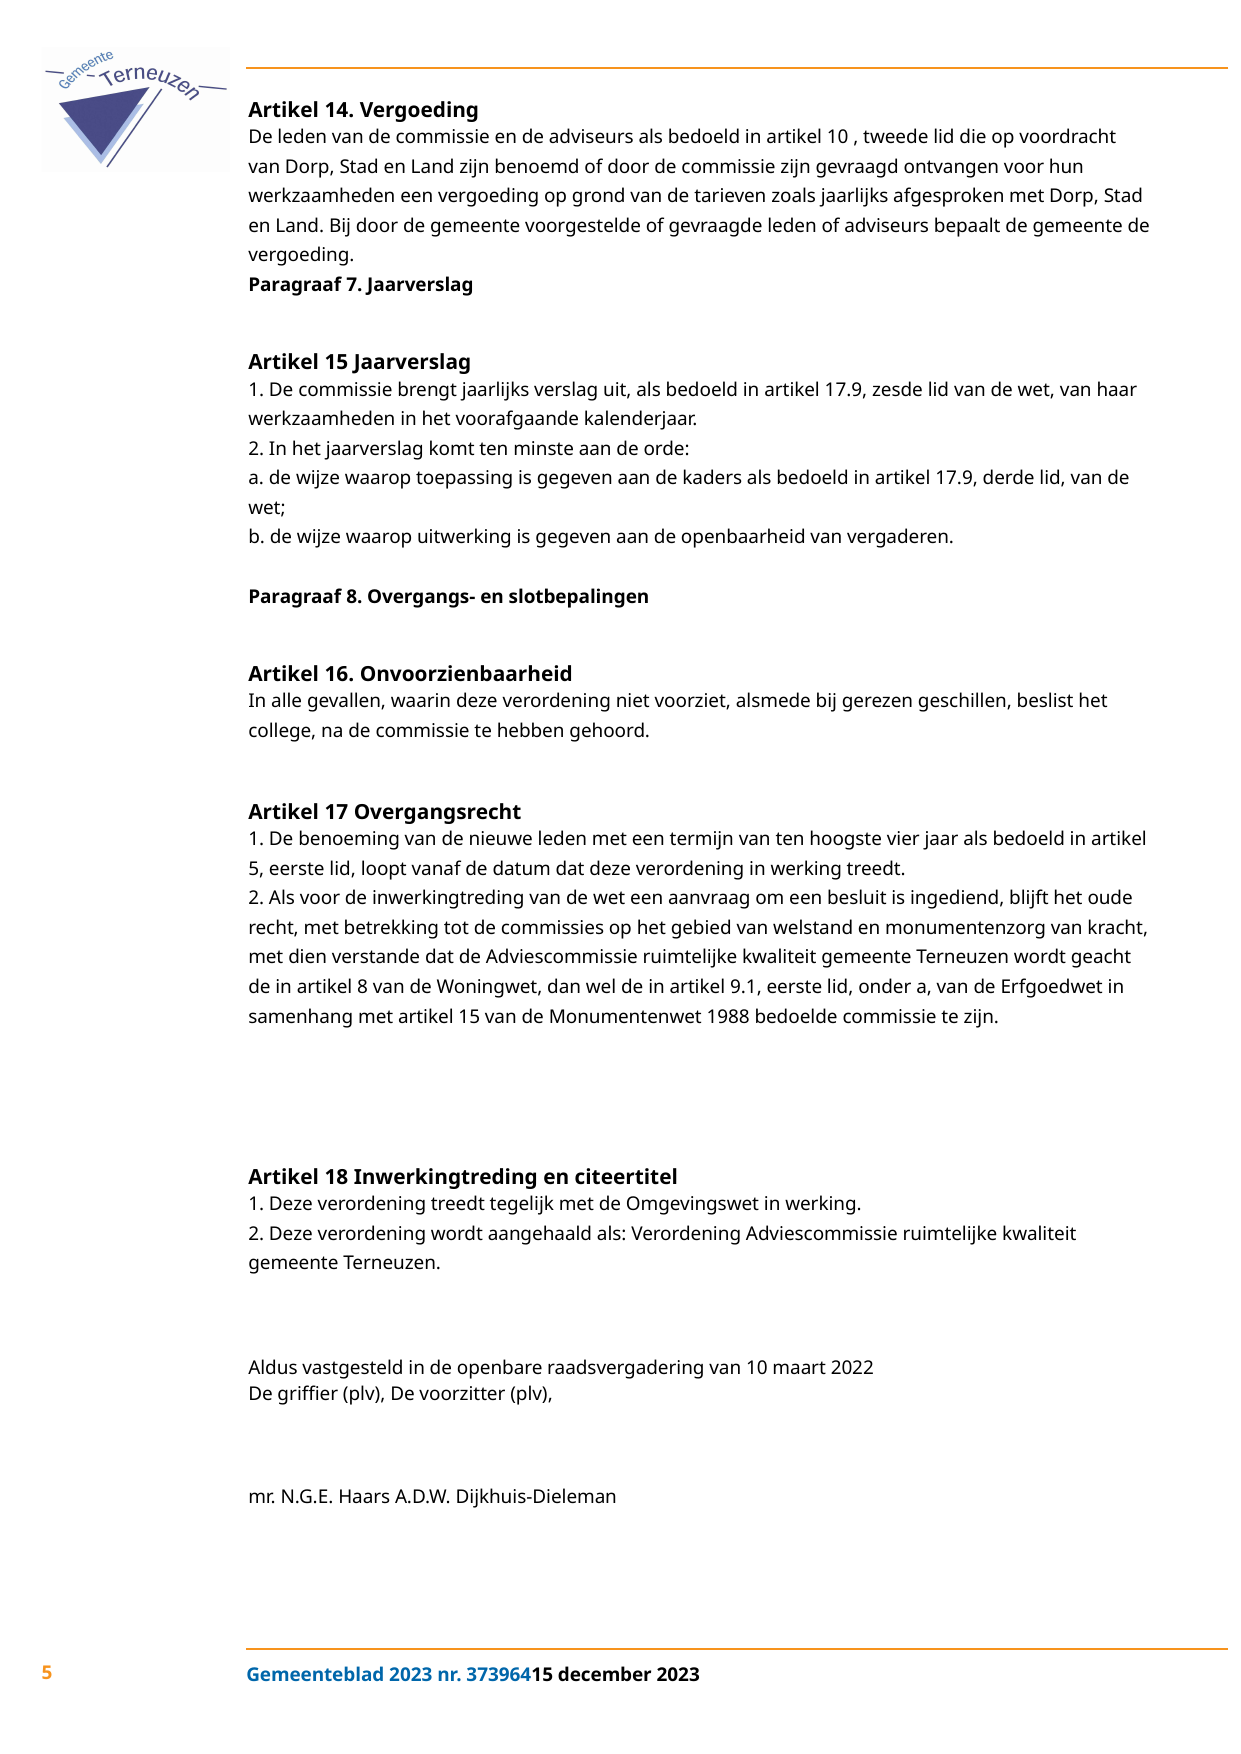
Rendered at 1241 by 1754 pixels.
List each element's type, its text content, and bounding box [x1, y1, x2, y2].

text Artikel 16. Onvoorzienbaarheid [248, 659, 1152, 687]
text Paragraaf 7. Jaarverslag [248, 271, 1152, 297]
text 2. In het jaarverslag komt ten minste aan de orde: [248, 435, 1152, 461]
text De griffier (plv), De voorzitter (plv), [248, 1380, 1152, 1406]
text 1. De commissie brengt jaarlijks verslag uit, als bedoeld in artikel 17.9, zesde lid van de wet, van haar werkzaamheden in het voorafgaande kalenderjaar. [248, 376, 1152, 431]
text Artikel 17 Overgangsrecht [248, 797, 1152, 825]
text Artikel 18 Inwerkingtreding en citeertitel [248, 1162, 1152, 1190]
text mr. N.G.E. Haars A.D.W. Dijkhuis-Dieleman [248, 1483, 1152, 1508]
text 1. De benoeming van de nieuwe leden met een termijn van ten hoogste vier jaar als bedoeld in artikel 5, eerste lid, loopt vanaf de datum dat deze verordening in werking treedt. [248, 825, 1152, 881]
text Aldus vastgesteld in de openbare raadsvergadering van 10 maart 2022 [248, 1354, 1152, 1380]
text De leden van de commissie en de adviseurs als bedoeld in artikel 10 , tweede lid die op voordracht van Dorp, Stad en Land zijn benoemd of door de commissie zijn gevraagd ontvangen voor hun werkzaamheden een vergoeding op grond van de tarieven zoals jaarlijks afgesproken met Dorp, Stad en Land. Bij door de gemeente voorgestelde of gevraagde leden of adviseurs bepaalt de gemeente de vergoeding. [248, 123, 1152, 267]
text 2. Als voor de inwerkingtreding van de wet een aanvraag om een besluit is ingediend, blijft het oude recht, met betrekking tot de commissies op het gebied van welstand en monumentenzorg van kracht, met dien verstande dat de Adviescommissie ruimtelijke kwaliteit gemeente Terneuzen wordt geacht de in artikel 8 van de Woningwet, dan wel de in artikel 9.1, eerste lid, onder a, van de Erfgoedwet in samenhang met artikel 15 van de Monumentenwet 1988 bedoelde commissie te zijn. [248, 884, 1152, 1029]
text Paragraaf 8. Overgangs- en slotbepalingen [248, 583, 1152, 608]
text a. de wijze waarop toepassing is gegeven aan de kaders als bedoeld in artikel 17.9, derde lid, van de wet; [248, 464, 1152, 520]
picture [41, 47, 231, 172]
text b. de wijze waarop uitwerking is gegeven aan de openbaarheid van vergaderen. [248, 524, 1152, 549]
text Artikel 15 Jaarverslag [248, 347, 1152, 376]
text 2. Deze verordening wordt aangehaald als: Verordening Adviescommissie ruimtelijke kwaliteit gemeente Terneuzen. [248, 1220, 1152, 1275]
text In alle gevallen, waarin deze verordening niet voorziet, alsmede bij gerezen geschillen, beslist het college, na de commissie te hebben gehoord. [248, 687, 1152, 743]
text 1. Deze verordening treedt tegelijk met de Omgevingswet in werking. [248, 1190, 1152, 1216]
text Artikel 14. Vergoeding [248, 95, 1152, 123]
